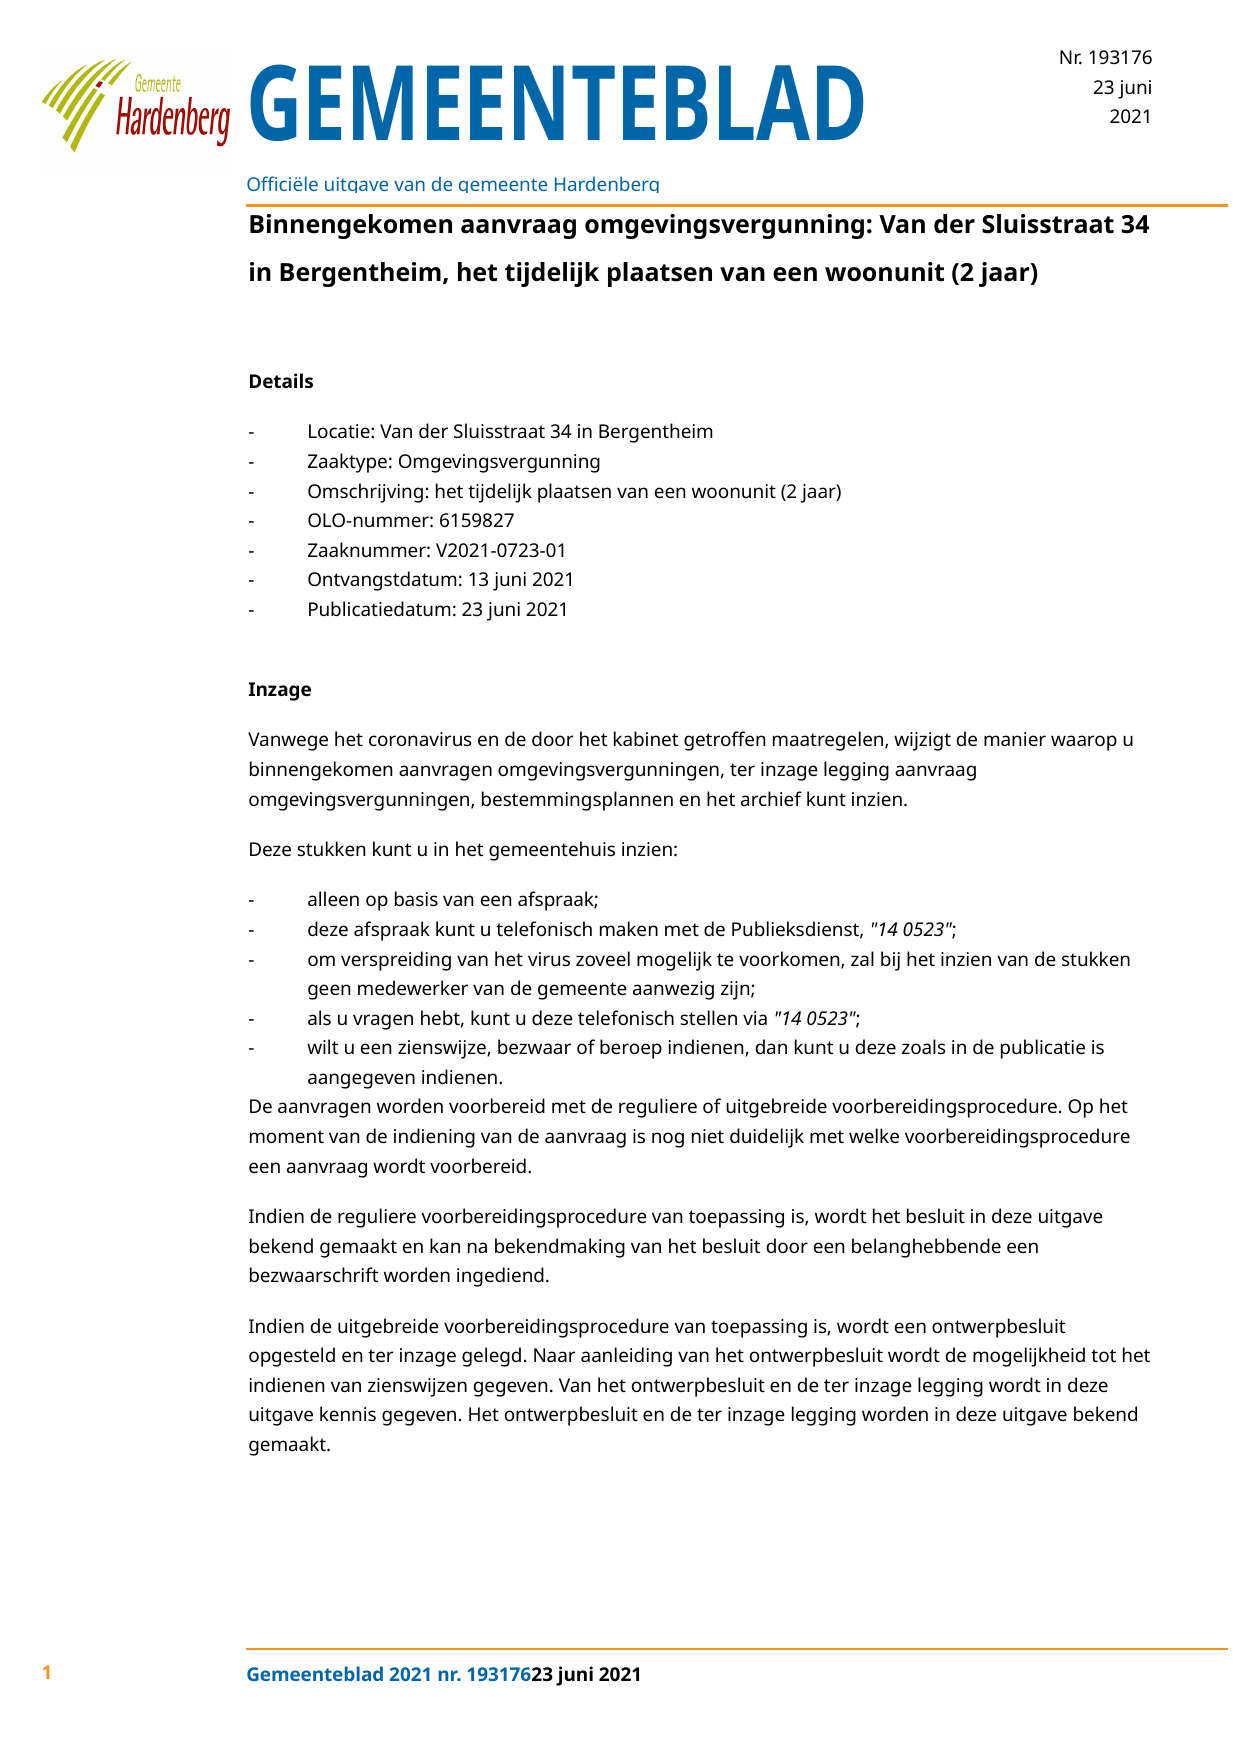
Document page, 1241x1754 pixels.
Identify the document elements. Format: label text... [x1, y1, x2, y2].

list OLO-nummer: 6159827 [248, 507, 1152, 533]
text Deze stukken kunt u in het gemeentehuis inzien: [248, 836, 1152, 862]
list Omschrijving: het tijdelijk plaatsen van een woonunit (2 jaar) [248, 478, 1152, 504]
text Indien de reguliere voorbereidingsprocedure van toepassing is, wordt het besluit in deze uitgave bekend gemaakt en kan na bekendmaking van het besluit door een belanghebbende een bezwaarschrift worden ingediend. [248, 1203, 1152, 1288]
list Locatie: Van der Sluisstraat 34 in Bergentheim [248, 419, 1152, 444]
list Zaaknummer: V2021-0723-01 [248, 537, 1152, 563]
list Ontvangstdatum: 13 juni 2021 [248, 567, 1152, 592]
text Inzage [248, 676, 1152, 702]
list Zaaktype: Omgevingsvergunning [248, 448, 1152, 474]
text Binnengekomen aanvraag omgevingsvergunning: Van der Sluisstraat 34 in Bergentheim, het tijdelijk plaatsen van een woonunit (2 jaar) [248, 207, 1152, 288]
picture [41, 47, 231, 172]
text De aanvragen worden voorbereid met de reguliere of uitgebreide voorbereidingsprocedure. Op het moment van de indiening van de aanvraag is nog niet duidelijk met welke voorbereidingsprocedure een aanvraag wordt voorbereid. [248, 1094, 1152, 1179]
list Publicatiedatum: 23 juni 2021 [248, 596, 1152, 622]
text Indien de uitgebreide voorbereidingsprocedure van toepassing is, wordt een ontwerpbesluit opgesteld en ter inzage gelegd. Naar aanleiding van het ontwerpbesluit wordt de mogelijkheid tot het indienen van zienswijzen gegeven. Van het ontwerpbesluit en de ter inzage legging wordt in deze uitgave kennis gegeven. Het ontwerpbesluit en de ter inzage legging worden in deze uitgave bekend gemaakt. [248, 1313, 1152, 1457]
list wilt u een zienswijze, bezwaar of beroep indienen, dan kunt u deze zoals in de publicatie is aangegeven indienen. [248, 1034, 1152, 1090]
text Details [248, 368, 1152, 394]
list om verspreiding van het virus zoveel mogelijk te voorkomen, zal bij het inzien van de stukken geen medewerker van de gemeente aanwezig zijn; [248, 946, 1152, 1001]
list deze afspraak kunt u telefonisch maken met de Publieksdienst, "14 0523"; [248, 916, 1152, 942]
list alleen op basis van een afspraak; [248, 887, 1152, 912]
list als u vragen hebt, kunt u deze telefonisch stellen via "14 0523"; [248, 1005, 1152, 1031]
text Vanwege het coronavirus en de door het kabinet getroffen maatregelen, wijzigt de manier waarop u binnengekomen aanvragen omgevingsvergunningen, ter inzage legging aanvraag omgevingsvergunningen, bestemmingsplannen en het archief kunt inzien. [248, 727, 1152, 812]
